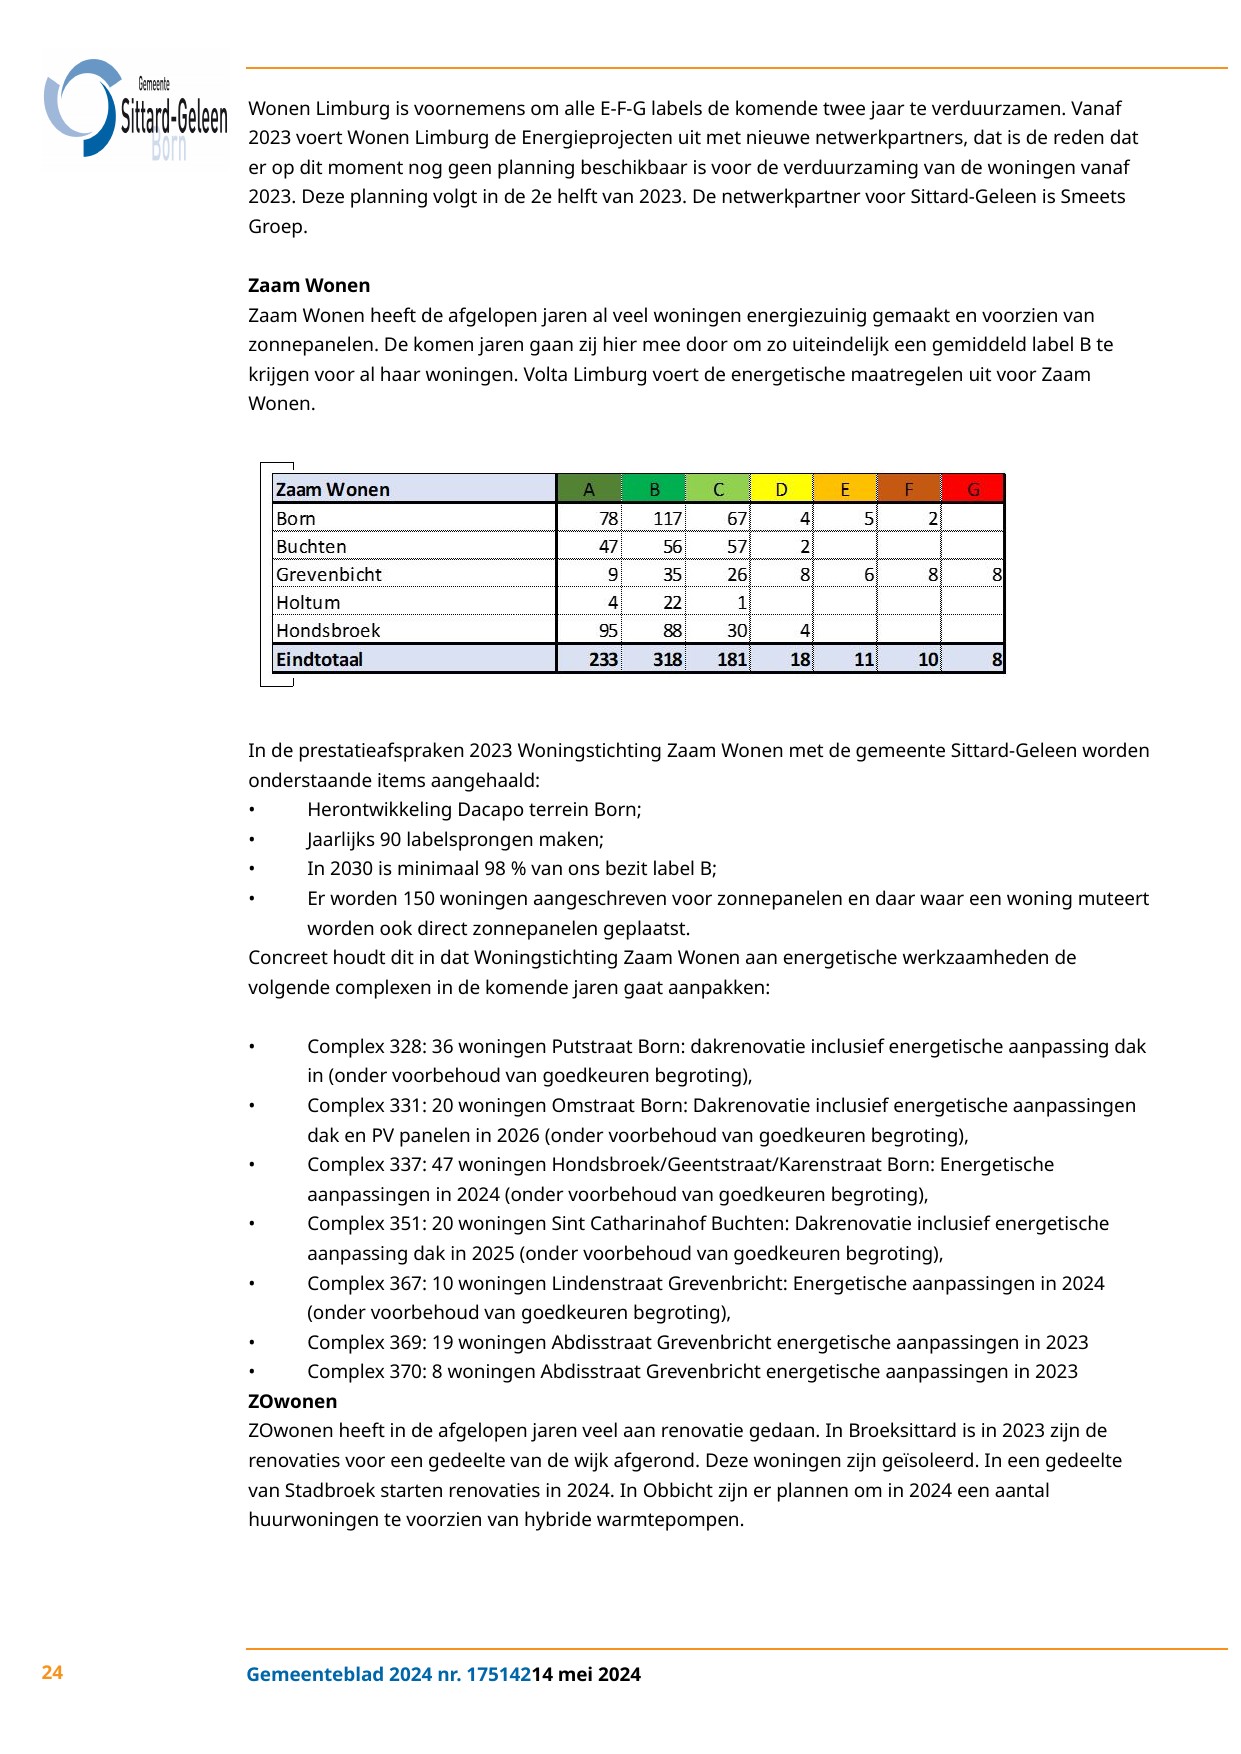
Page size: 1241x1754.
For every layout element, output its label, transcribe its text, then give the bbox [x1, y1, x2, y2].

text ZOwonen heeft in de afgelopen jaren veel aan renovatie gedaan. In Broeksittard is in 2023 zijn de renovaties voor een gedeelte van de wijk afgerond. Deze woningen zijn geïsoleerd. In een gedeelte van Stadbroek starten renovaties in 2024. In Obbicht zijn er plannen om in 2024 een aantal huurwoningen te voorzien van hybride warmtepompen. [248, 1418, 1152, 1532]
list Complex 369: 19 woningen Abdisstraat Grevenbricht energetische aanpassingen in 2023 [248, 1329, 1152, 1354]
list Complex 337: 47 woningen Hondsbroek/Geentstraat/Karenstraat Born: Energetische aanpassingen in 2024 (onder voorbehoud van goedkeuren begroting), [248, 1151, 1152, 1207]
text Zaam Wonen [248, 272, 1152, 298]
list In 2030 is minimaal 98 % van ons bezit label B; [248, 856, 1152, 881]
text Wonen Limburg is voornemens om alle E-F-G labels de komende twee jaar te verduurzamen. Vanaf 2023 voert Wonen Limburg de Energieprojecten uit met nieuwe netwerkpartners, dat is de reden dat er op dit moment nog geen planning beschikbaar is voor de verduurzaming van de woningen vanaf 2023. Deze planning volgt in de 2e helft van 2023. De netwerkpartner voor Sittard-Geleen is Smeets Groep. [248, 95, 1152, 239]
picture [41, 47, 231, 172]
list Complex 367: 10 woningen Lindenstraat Grevenbricht: Energetische aanpassingen in 2024 (onder voorbehoud van goedkeuren begroting), [248, 1270, 1152, 1325]
text Concreet houdt dit in dat Woningstichting Zaam Wonen aan energetische werkzaamheden de volgende complexen in de komende jaren gaat aanpakken: [248, 944, 1152, 999]
text ZOwonen [248, 1388, 1152, 1414]
list Er worden 150 woningen aangeschreven voor zonnepanelen en daar waar een woning muteert worden ook direct zonnepanelen geplaatst. [248, 885, 1152, 940]
picture [268, 470, 1008, 678]
list Jaarlijks 90 labelsprongen maken; [248, 826, 1152, 852]
list Complex 331: 20 woningen Omstraat Born: Dakrenovatie inclusief energetische aanpassingen dak en PV panelen in 2026 (onder voorbehoud van goedkeuren begroting), [248, 1092, 1152, 1147]
list Herontwikkeling Dacapo terrein Born; [248, 796, 1152, 822]
list Complex 351: 20 woningen Sint Catharinahof Buchten: Dakrenovatie inclusief energetische aanpassing dak in 2025 (onder voorbehoud van goedkeuren begroting), [248, 1211, 1152, 1266]
text Zaam Wonen heeft de afgelopen jaren al veel woningen energiezuinig gemaakt en voorzien van zonnepanelen. De komen jaren gaan zij hier mee door om zo uiteindelijk een gemiddeld label B te krijgen voor al haar woningen. Volta Limburg voert de energetische maatregelen uit voor Zaam Wonen. [248, 302, 1152, 416]
list Complex 370: 8 woningen Abdisstraat Grevenbricht energetische aanpassingen in 2023 [248, 1358, 1152, 1384]
list Complex 328: 36 woningen Putstraat Born: dakrenovatie inclusief energetische aanpassing dak in (onder voorbehoud van goedkeuren begroting), [248, 1033, 1152, 1088]
text In de prestatieafspraken 2023 Woningstichting Zaam Wonen met de gemeente Sittard-Geleen worden onderstaande items aangehaald: [248, 737, 1152, 792]
